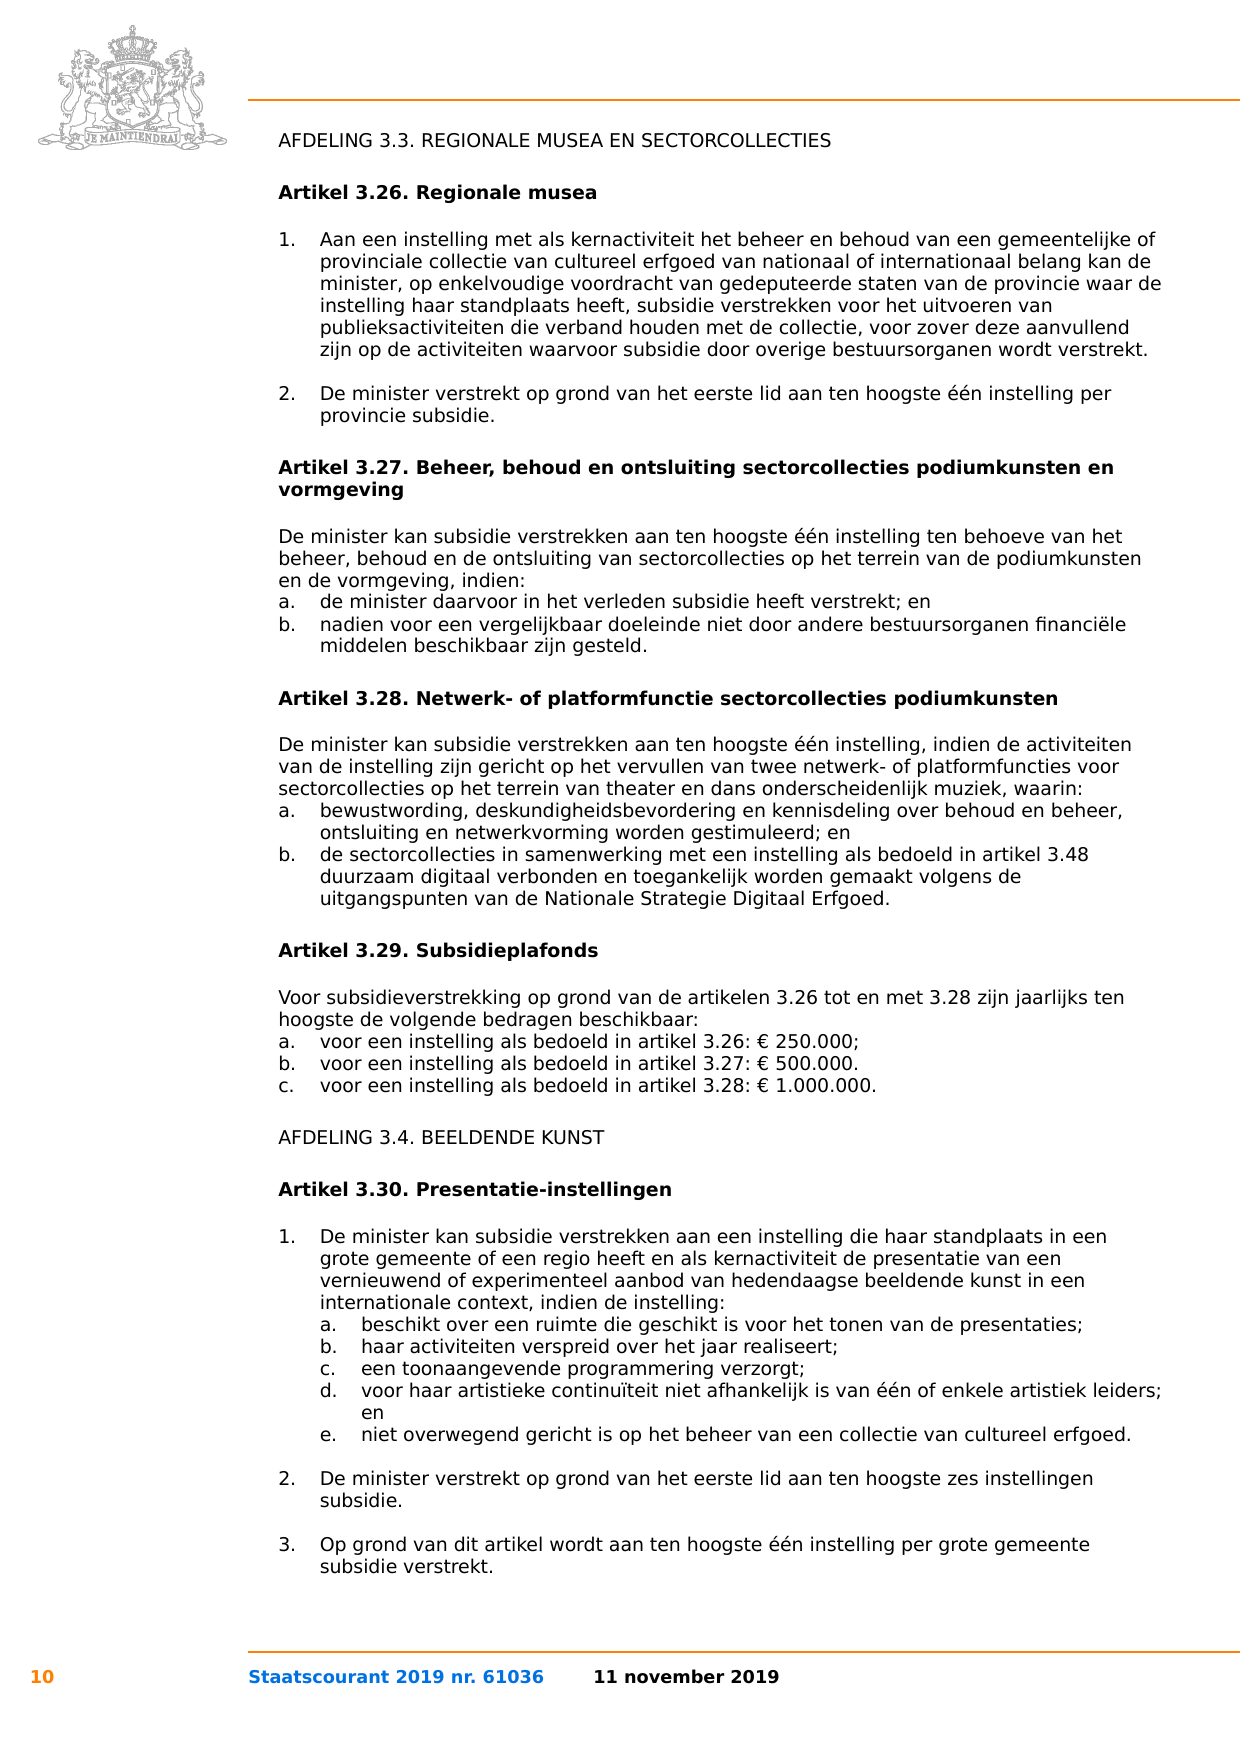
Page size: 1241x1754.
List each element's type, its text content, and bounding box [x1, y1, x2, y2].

subtitle Artikel 3.28. Netwerk- of platformfunctie sectorcollecties podiumkunsten [278, 687, 1163, 709]
text b. nadien voor een vergelijkbaar doeleinde niet door andere bestuursorganen financiële middelen beschikbaar zijn gesteld. [278, 613, 1163, 657]
picture [38, 25, 227, 150]
text 1. Aan een instelling met als kernactiviteit het beheer en behoud van een gemeentelijke of provinciale collectie van cultureel erfgoed van nationaal of internationaal belang kan de minister, op enkelvoudige voordracht van gedeputeerde staten van de provincie waar de instelling haar standplaats heeft, subsidie verstrekken voor het uitvoeren van publieksactiviteiten die verband houden met de collectie, voor zover deze aanvullend zijn op de activiteiten waarvoor subsidie door overige bestuursorganen wordt verstrekt. [278, 229, 1163, 361]
text 1. De minister kan subsidie verstrekken aan een instelling die haar standplaats in een grote gemeente of een regio heeft en als kernactiviteit de presentatie van een vernieuwend of experimenteel aanbod van hedendaagse beeldende kunst in een internationale context, indien de instelling: [278, 1226, 1163, 1314]
text a. voor een instelling als bedoeld in artikel 3.26: € 250.000; [278, 1031, 1163, 1053]
text 2. De minister verstrekt op grond van het eerste lid aan ten hoogste één instelling per provincie subsidie. [278, 383, 1163, 427]
text De minister kan subsidie verstrekken aan ten hoogste één instelling, indien de activiteiten van de instelling zijn gericht op het vervullen van twee netwerk- of platformfuncties voor sectorcollecties op het terrein van theater en dans onderscheidenlijk muziek, waarin: [278, 734, 1163, 800]
text b. de sectorcollecties in samenwerking met een instelling als bedoeld in artikel 3.48 duurzaam digitaal verbonden en toegankelijk worden gemaakt volgens de uitgangspunten van de Nationale Strategie Digitaal Erfgoed. [278, 844, 1163, 910]
subtitle AFDELING 3.4. BEELDENDE KUNST [278, 1127, 1163, 1149]
subtitle Artikel 3.30. Presentatie-instellingen [278, 1179, 1163, 1201]
subtitle AFDELING 3.3. REGIONALE MUSEA EN SECTORCOLLECTIES [278, 130, 1163, 152]
text b. voor een instelling als bedoeld in artikel 3.27: € 500.000. [278, 1053, 1163, 1075]
text e. niet overwegend gericht is op het beheer van een collectie van cultureel erfgoed. [319, 1424, 1163, 1446]
text c. voor een instelling als bedoeld in artikel 3.28: € 1.000.000. [278, 1075, 1163, 1097]
subtitle Artikel 3.27. Beheer, behoud en ontsluiting sectorcollecties podiumkunsten en vormgeving [278, 457, 1163, 501]
text c. een toonaangevende programmering verzorgt; [319, 1358, 1163, 1380]
text b. haar activiteiten verspreid over het jaar realiseert; [319, 1336, 1163, 1358]
text 3. Op grond van dit artikel wordt aan ten hoogste één instelling per grote gemeente subsidie verstrekt. [278, 1533, 1163, 1577]
subtitle Artikel 3.26. Regionale musea [278, 182, 1163, 204]
text d. voor haar artistieke continuïteit niet afhankelijk is van één of enkele artistiek leiders; en [319, 1380, 1163, 1424]
text a. beschikt over een ruimte die geschikt is voor het tonen van de presentaties; [319, 1314, 1163, 1336]
text a. bewustwording, deskundigheidsbevordering en kennisdeling over behoud en beheer, ontsluiting en netwerkvorming worden gestimuleerd; en [278, 800, 1163, 844]
text Voor subsidieverstrekking op grond van de artikelen 3.26 tot en met 3.28 zijn jaarlijks ten hoogste de volgende bedragen beschikbaar: [278, 987, 1163, 1031]
text a. de minister daarvoor in het verleden subsidie heeft verstrekt; en [278, 591, 1163, 613]
text De minister kan subsidie verstrekken aan ten hoogste één instelling ten behoeve van het beheer, behoud en de ontsluiting van sectorcollecties op het terrein van de podiumkunsten en de vormgeving, indien: [278, 526, 1163, 591]
text 2. De minister verstrekt op grond van het eerste lid aan ten hoogste zes instellingen subsidie. [278, 1468, 1163, 1512]
subtitle Artikel 3.29. Subsidieplafonds [278, 940, 1163, 962]
